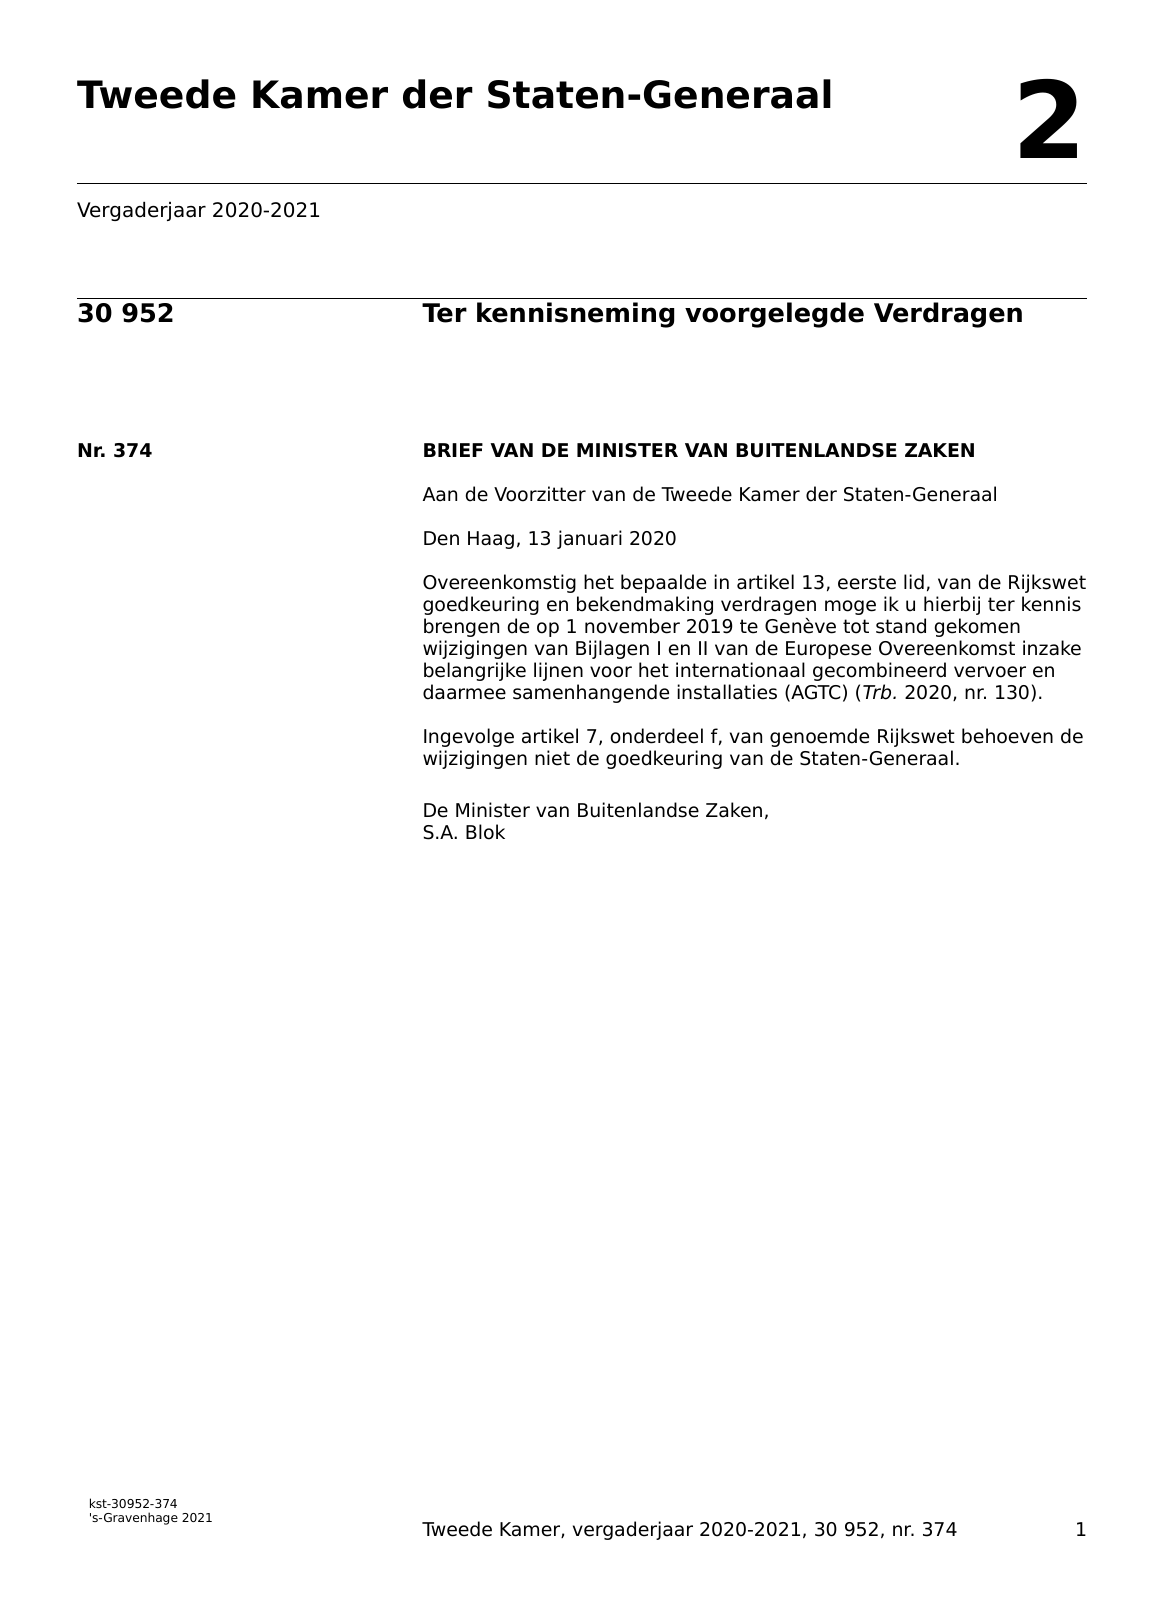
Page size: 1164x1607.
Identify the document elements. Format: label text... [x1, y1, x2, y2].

table_cell Vergaderjaar 2020-2021 [77, 184, 1087, 298]
subtitle Nr. 374 BRIEF VAN DE MINISTER VAN BUITENLANDSE ZAKEN [77, 440, 1087, 462]
table_header Tweede Kamer der Staten-Generaal [77, 59, 886, 183]
text Ingevolge artikel 7, onderdeel f, van genoemde Rijkswet behoeven de wijzigingen niet de goedkeuring van de Staten-Generaal. [422, 726, 1087, 770]
text Aan de Voorzitter van de Tweede Kamer der Staten-Generaal [422, 484, 1087, 506]
subtitle 30 952 Ter kennisneming voorgelegde Verdragen [77, 299, 1087, 329]
text De Minister van Buitenlandse Zaken, S.A. Blok [422, 800, 1087, 844]
table_header 2 [886, 59, 1087, 183]
text Den Haag, 13 januari 2020 [422, 528, 1087, 550]
text Overeenkomstig het bepaalde in artikel 13, eerste lid, van de Rijkswet goedkeuring en bekendmaking verdragen moge ik u hierbij ter kennis brengen de op 1 november 2019 te Genève tot stand gekomen wijzigingen van Bijlagen I en II van de Europese Overeenkomst inzake belangrijke lijnen voor het internationaal gecombineerd vervoer en daarmee samenhangende installaties (AGTC) (Trb. 2020, nr. 130). [422, 572, 1087, 704]
text 's-Gravenhage 2021 [88, 1511, 323, 1525]
text kst-30952-374 [88, 1497, 323, 1511]
